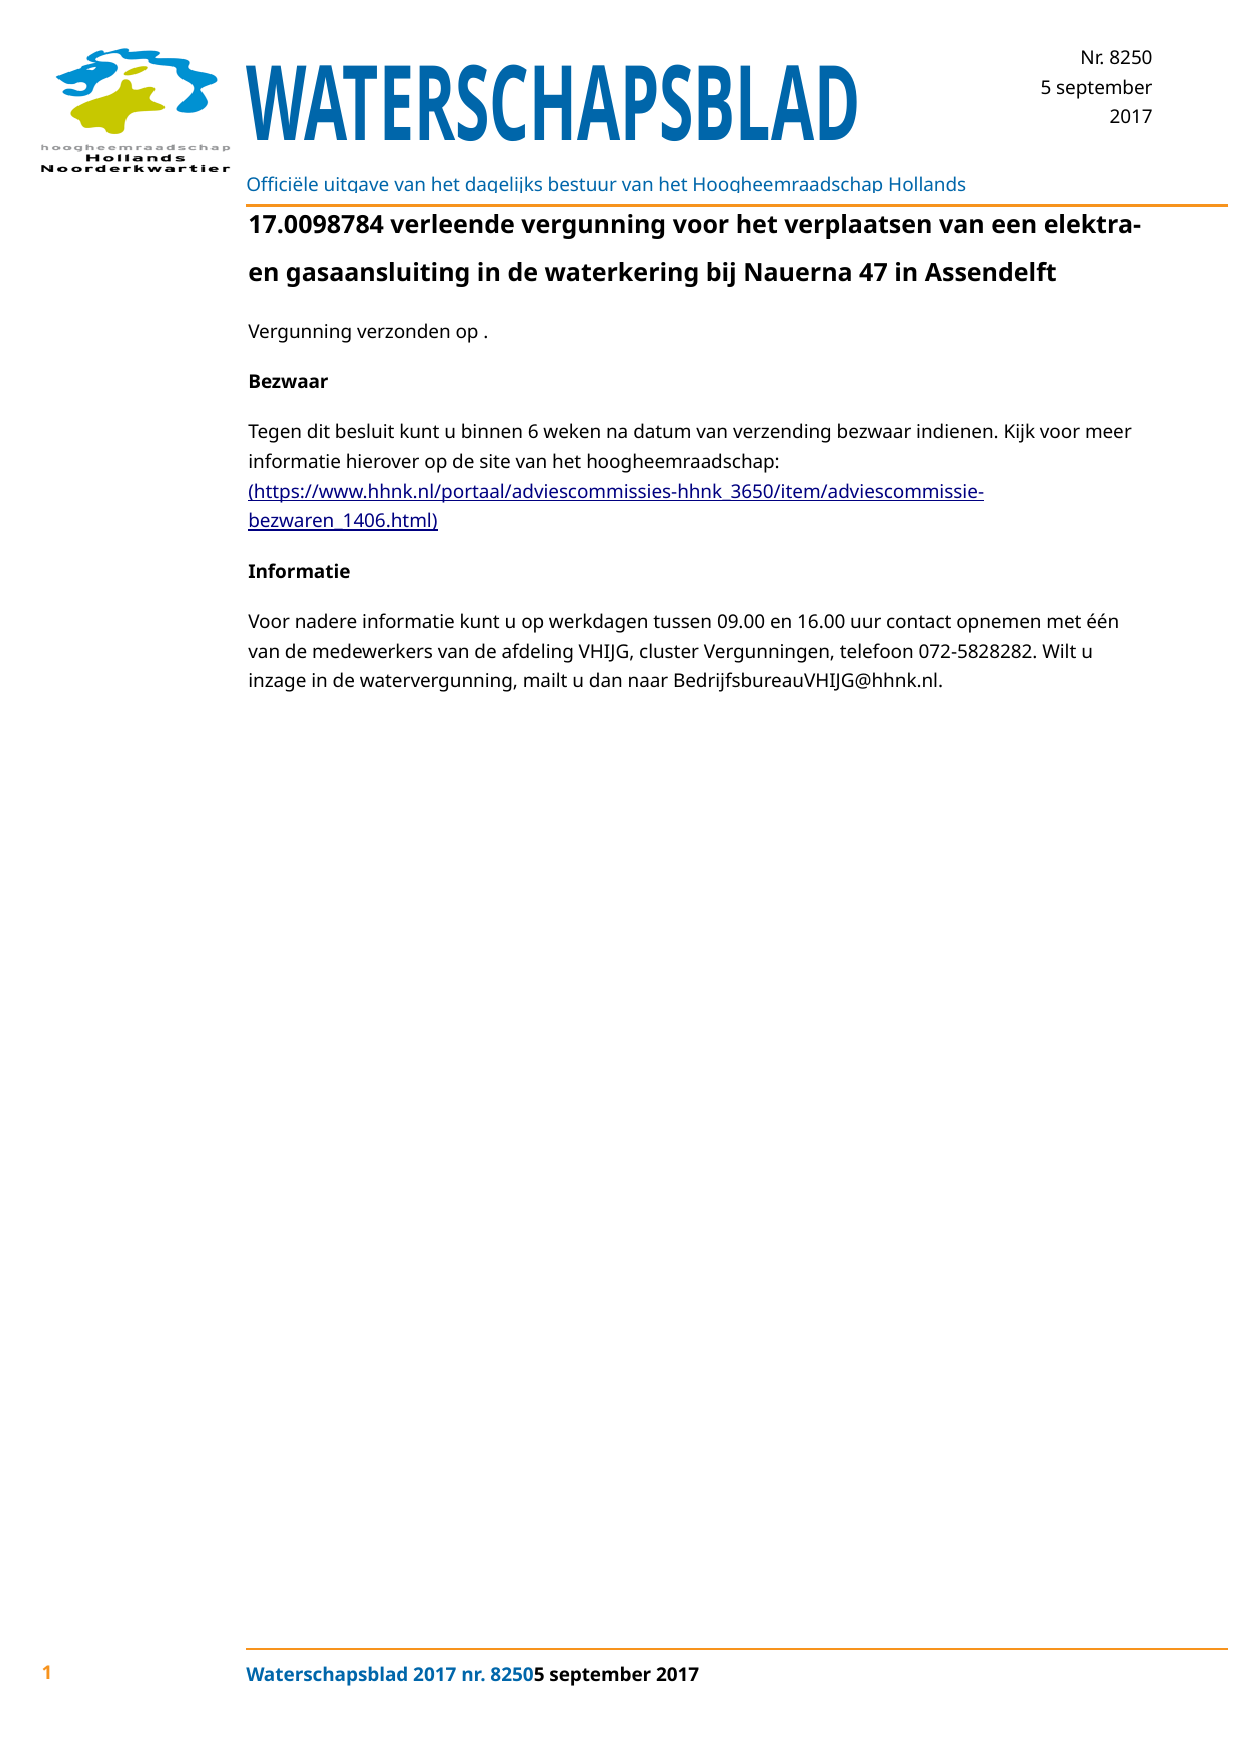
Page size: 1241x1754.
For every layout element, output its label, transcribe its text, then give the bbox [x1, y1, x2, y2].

text Voor nadere informatie kunt u op werkdagen tussen 09.00 en 16.00 uur contact opnemen met één van de medewerkers van de afdeling VHIJG, cluster Vergunningen, telefoon 072-5828282. Wilt u inzage in de watervergunning, mailt u dan naar BedrijfsbureauVHIJG@hhnk.nl. [248, 608, 1152, 693]
text Bezwaar [248, 368, 1152, 394]
picture [41, 47, 231, 172]
text Tegen dit besluit kunt u binnen 6 weken na datum van verzending bezwaar indienen. Kijk voor meer informatie hierover op de site van het hoogheemraadschap: (https://www.hhnk.nl/portaal/adviescommissies-hhnk_3650/item/adviescommissie-bezwaren_1406.html) [248, 419, 1152, 533]
text 17.0098784 verleende vergunning voor het verplaatsen van een elektra- en gasaansluiting in de waterkering bij Nauerna 47 in Assendelft [248, 207, 1152, 288]
text Vergunning verzonden op . [248, 318, 1152, 344]
text Informatie [248, 558, 1152, 584]
